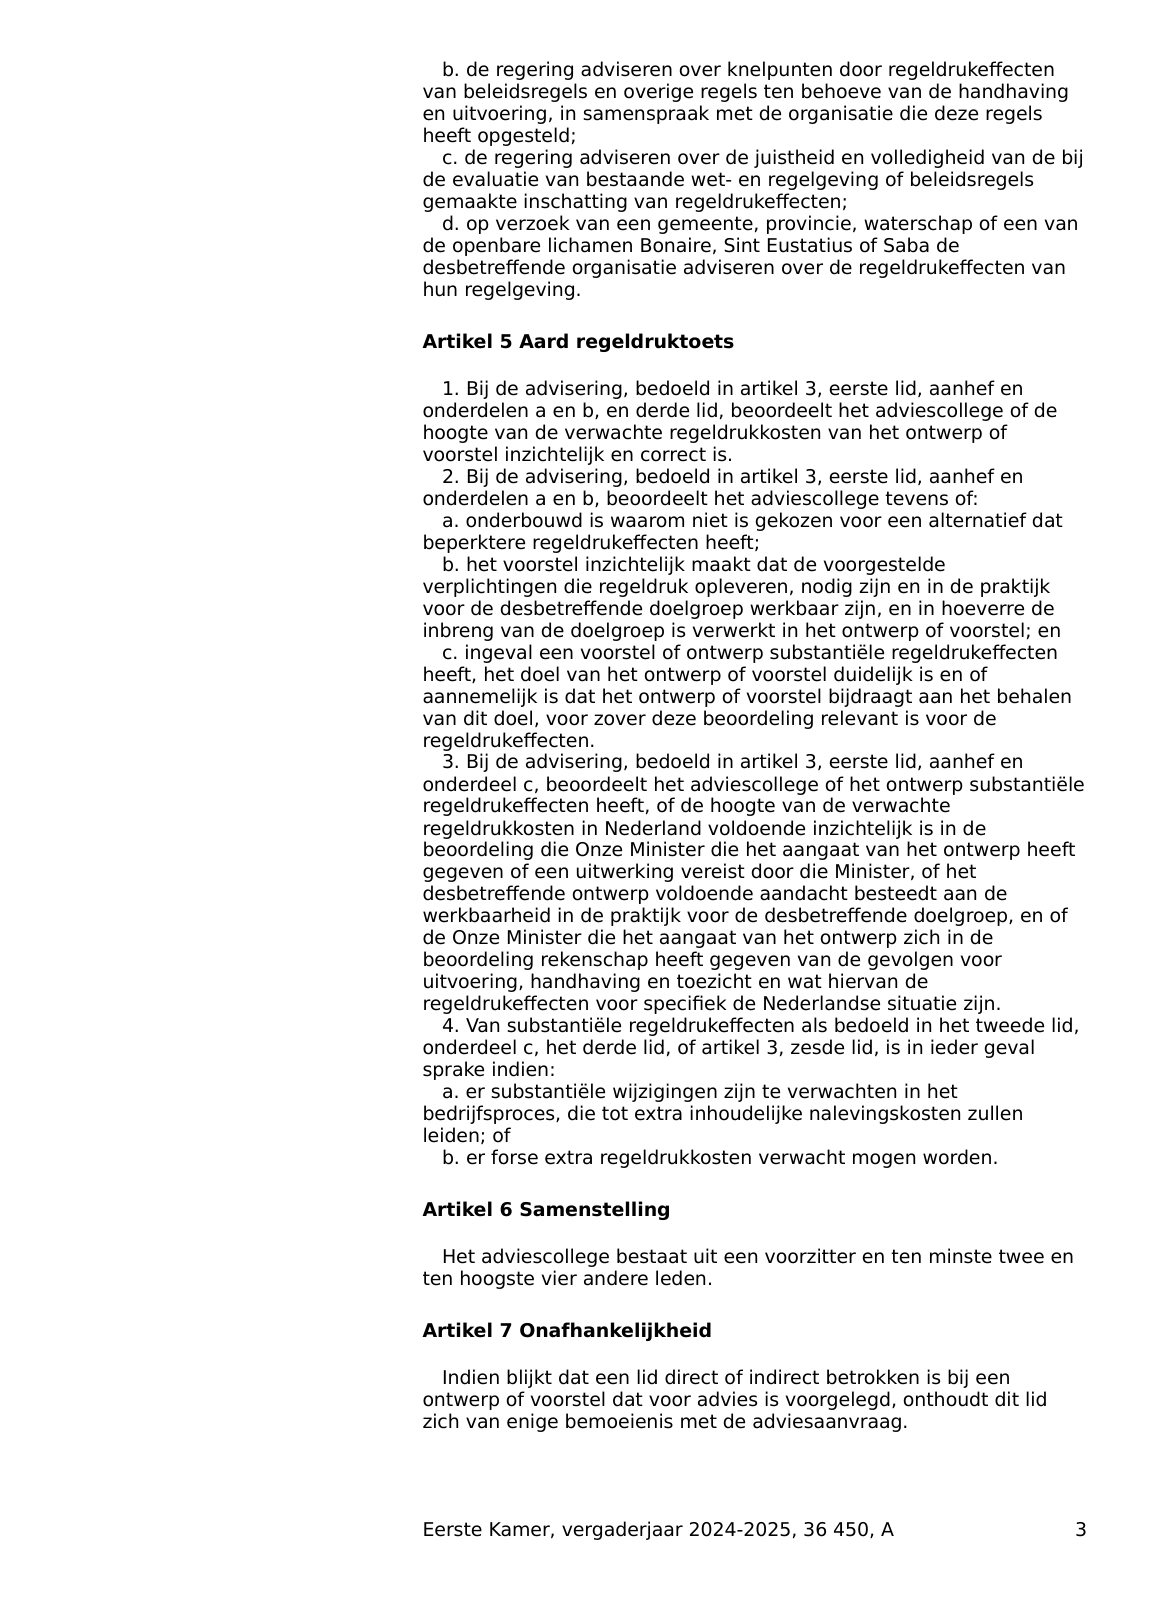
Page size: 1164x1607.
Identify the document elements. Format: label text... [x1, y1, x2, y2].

text b. het voorstel inzichtelijk maakt dat de voorgestelde verplichtingen die regeldruk opleveren, nodig zijn en in de praktijk voor de desbetreffende doelgroep werkbaar zijn, en in hoeverre de inbreng van de doelgroep is verwerkt in het ontwerp of voorstel; en [422, 554, 1087, 642]
text c. de regering adviseren over de juistheid en volledigheid van de bij de evaluatie van bestaande wet- en regelgeving of beleidsregels gemaakte inschatting van regeldrukeffecten; [422, 147, 1087, 213]
text a. onderbouwd is waarom niet is gekozen voor een alternatief dat beperktere regeldrukeffecten heeft; [422, 510, 1087, 554]
subtitle Artikel 6 Samenstelling [422, 1199, 1087, 1221]
text 1. Bij de advisering, bedoeld in artikel 3, eerste lid, aanhef en onderdelen a en b, en derde lid, beoordeelt het adviescollege of de hoogte van de verwachte regeldrukkosten van het ontwerp of voorstel inzichtelijk en correct is. [422, 378, 1087, 466]
text 3. Bij de advisering, bedoeld in artikel 3, eerste lid, aanhef en onderdeel c, beoordeelt het adviescollege of het ontwerp substantiële regeldrukeffecten heeft, of de hoogte van de verwachte regeldrukkosten in Nederland voldoende inzichtelijk is in de beoordeling die Onze Minister die het aangaat van het ontwerp heeft gegeven of een uitwerking vereist door die Minister, of het desbetreffende ontwerp voldoende aandacht besteedt aan de werkbaarheid in de praktijk voor de desbetreffende doelgroep, en of de Onze Minister die het aangaat van het ontwerp zich in de beoordeling rekenschap heeft gegeven van de gevolgen voor uitvoering, handhaving en toezicht en wat hiervan de regeldrukeffecten voor specifiek de Nederlandse situatie zijn. [422, 751, 1087, 1015]
text c. ingeval een voorstel of ontwerp substantiële regeldrukeffecten heeft, het doel van het ontwerp of voorstel duidelijk is en of aannemelijk is dat het ontwerp of voorstel bijdraagt aan het behalen van dit doel, voor zover deze beoordeling relevant is voor de regeldrukeffecten. [422, 642, 1087, 751]
text a. er substantiële wijzigingen zijn te verwachten in het bedrijfsproces, die tot extra inhoudelijke nalevingskosten zullen leiden; of [422, 1081, 1087, 1147]
text 2. Bij de advisering, bedoeld in artikel 3, eerste lid, aanhef en onderdelen a en b, beoordeelt het adviescollege tevens of: [422, 466, 1087, 510]
text Het adviescollege bestaat uit een voorzitter en ten minste twee en ten hoogste vier andere leden. [422, 1246, 1087, 1290]
text 4. Van substantiële regeldrukeffecten als bedoeld in het tweede lid, onderdeel c, het derde lid, of artikel 3, zesde lid, is in ieder geval sprake indien: [422, 1015, 1087, 1081]
text Indien blijkt dat een lid direct of indirect betrokken is bij een ontwerp of voorstel dat voor advies is voorgelegd, onthoudt dit lid zich van enige bemoeienis met de adviesaanvraag. [422, 1367, 1087, 1433]
text b. er forse extra regeldrukkosten verwacht mogen worden. [422, 1147, 1087, 1169]
text d. op verzoek van een gemeente, provincie, waterschap of een van de openbare lichamen Bonaire, Sint Eustatius of Saba de desbetreffende organisatie adviseren over de regeldrukeffecten van hun regelgeving. [422, 213, 1087, 301]
subtitle Artikel 5 Aard regeldruktoets [422, 331, 1087, 353]
subtitle Artikel 7 Onafhankelijkheid [422, 1320, 1087, 1342]
text b. de regering adviseren over knelpunten door regeldrukeffecten van beleidsregels en overige regels ten behoeve van de handhaving en uitvoering, in samenspraak met de organisatie die deze regels heeft opgesteld; [422, 59, 1087, 147]
